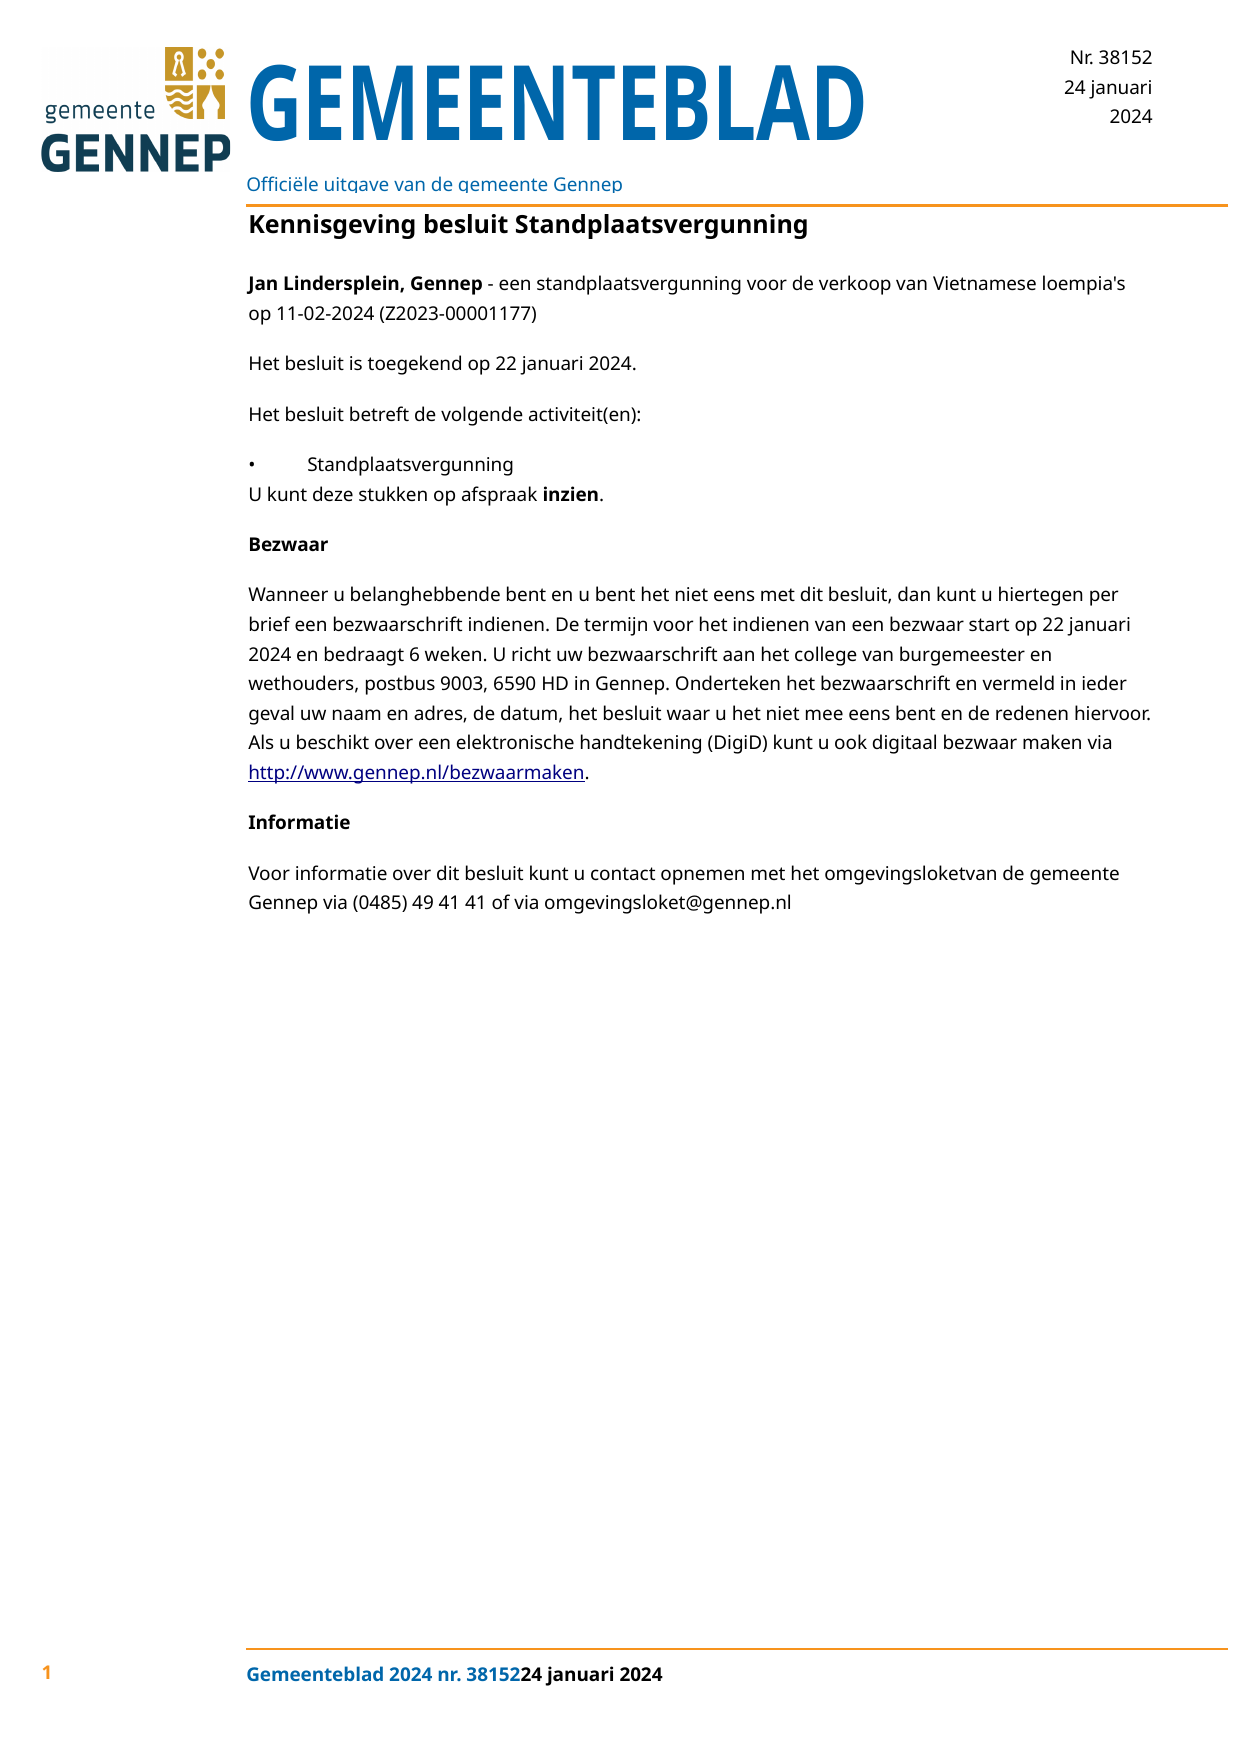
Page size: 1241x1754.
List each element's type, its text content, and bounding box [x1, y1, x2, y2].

text Kennisgeving besluit Standplaatsvergunning [248, 207, 1152, 241]
text Voor informatie over dit besluit kunt u contact opnemen met het omgevingsloketvan de gemeente Gennep via (0485) 49 41 41 of via omgevingsloket@gennep.nl [248, 860, 1152, 915]
text Wanneer u belanghebbende bent en u bent het niet eens met dit besluit, dan kunt u hiertegen per brief een bezwaarschrift indienen. De termijn voor het indienen van een bezwaar start op 22 januari 2024 en bedraagt 6 weken. U richt uw bezwaarschrift aan het college van burgemeester en wethouders, postbus 9003, 6590 HD in Gennep. Onderteken het bezwaarschrift en vermeld in ieder geval uw naam en adres, de datum, het besluit waar u het niet mee eens bent en de redenen hiervoor. Als u beschikt over een elektronische handtekening (DigiD) kunt u ook digitaal bezwaar maken via http://www.gennep.nl/bezwaarmaken. [248, 582, 1152, 785]
text Het besluit betreft de volgende activiteit(en): [248, 401, 1152, 426]
picture [41, 47, 231, 172]
text Informatie [248, 809, 1152, 835]
list Standplaatsvergunning [248, 451, 1152, 477]
text Jan Lindersplein, Gennep - een standplaatsvergunning voor de verkoop van Vietnamese loempia's op 11-02-2024 (Z2023-00001177) [248, 270, 1152, 326]
text U kunt deze stukken op afspraak inzien. [248, 481, 1152, 506]
text Bezwaar [248, 531, 1152, 557]
text Het besluit is toegekend op 22 januari 2024. [248, 350, 1152, 376]
